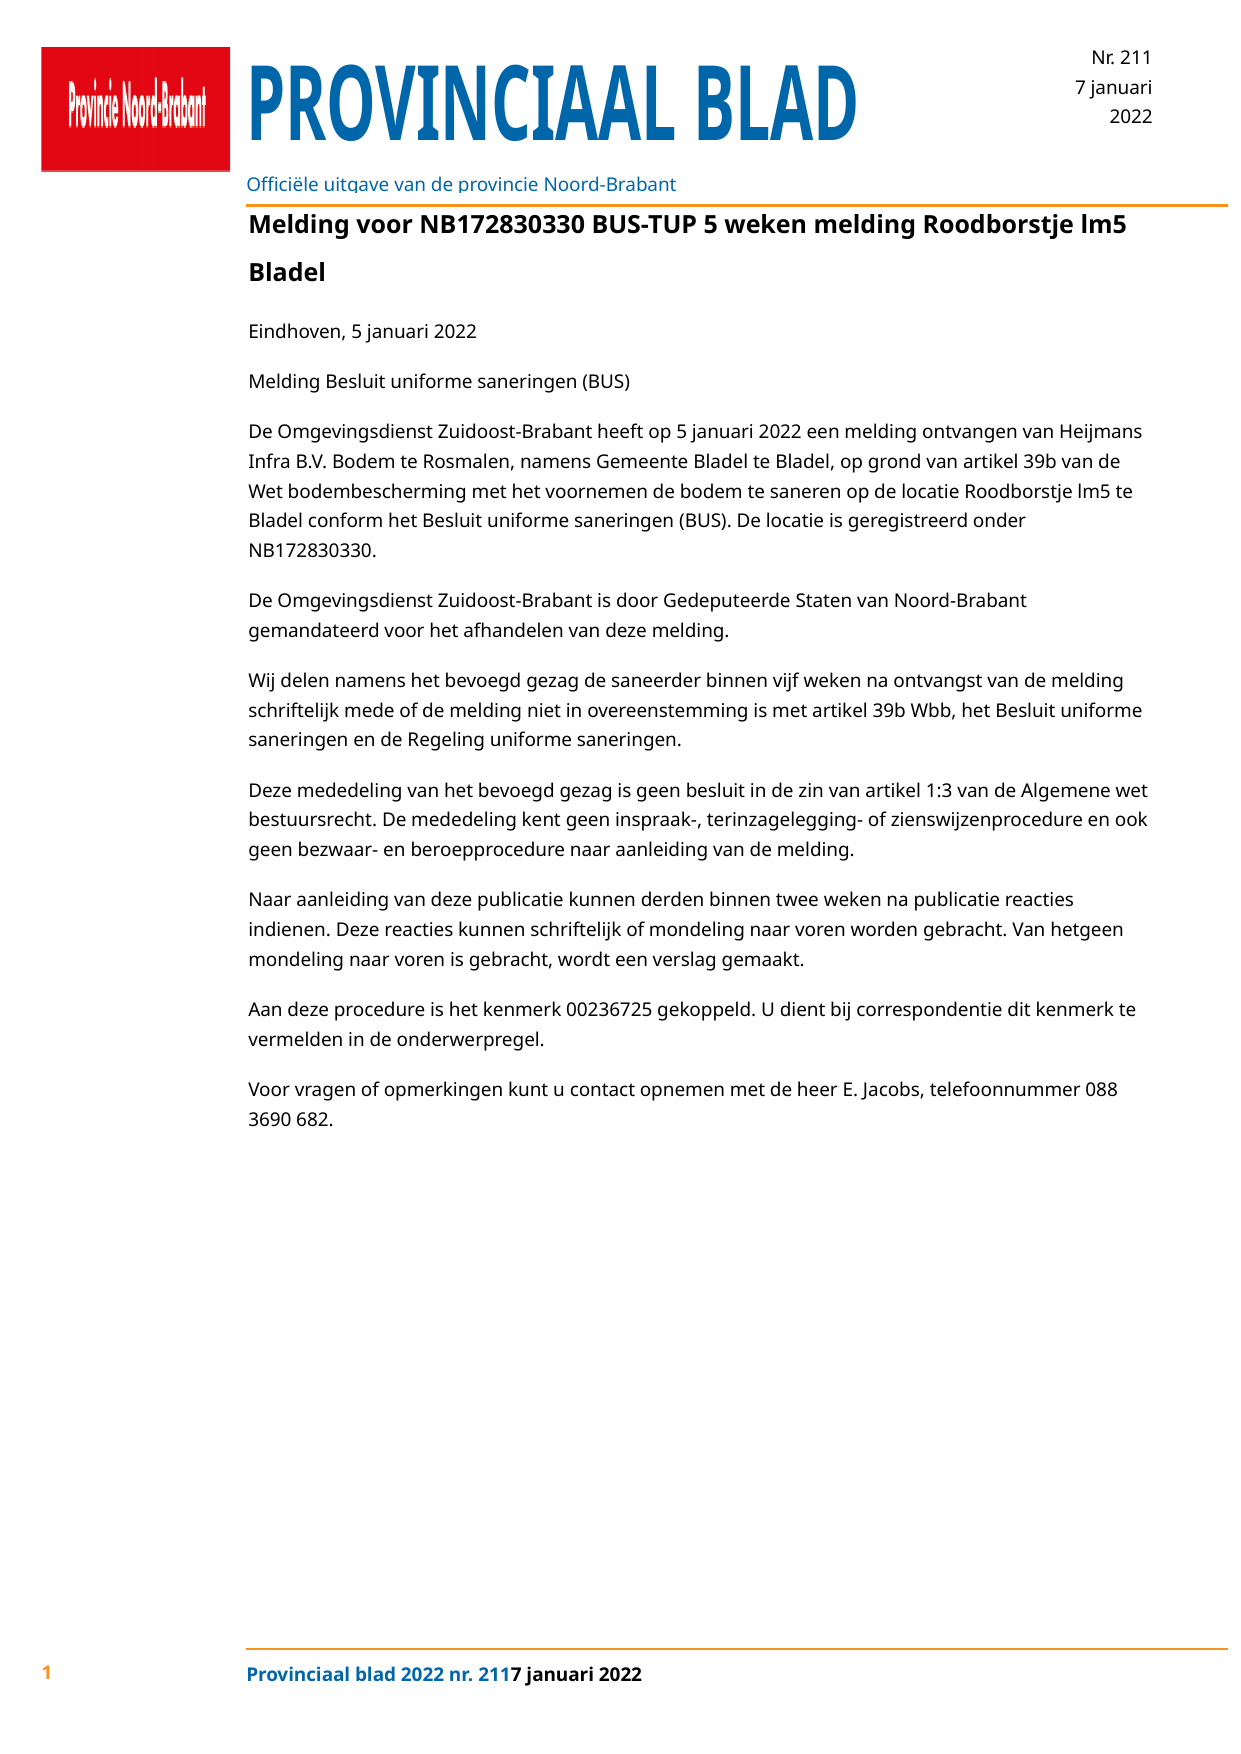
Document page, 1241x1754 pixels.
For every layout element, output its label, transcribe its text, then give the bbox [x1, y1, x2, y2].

text De Omgevingsdienst Zuidoost-Brabant is door Gedeputeerde Staten van Noord-Brabant gemandateerd voor het afhandelen van deze melding. [248, 587, 1152, 643]
text Melding Besluit uniforme saneringen (BUS) [248, 368, 1152, 394]
text Voor vragen of opmerkingen kunt u contact opnemen met de heer E. Jacobs, telefoonnummer 088 3690 682. [248, 1076, 1152, 1132]
text Melding voor NB172830330 BUS-TUP 5 weken melding Roodborstje lm5 Bladel [248, 207, 1152, 288]
text Naar aanleiding van deze publicatie kunnen derden binnen twee weken na publicatie reacties indienen. Deze reacties kunnen schriftelijk of mondeling naar voren worden gebracht. Van hetgeen mondeling naar voren is gebracht, wordt een verslag gemaakt. [248, 887, 1152, 972]
text Aan deze procedure is het kenmerk 00236725 gekoppeld. U dient bij correspondentie dit kenmerk te vermelden in de onderwerpregel. [248, 996, 1152, 1052]
text De Omgevingsdienst Zuidoost-Brabant heeft op 5 januari 2022 een melding ontvangen van Heijmans Infra B.V. Bodem te Rosmalen, namens Gemeente Bladel te Bladel, op grond van artikel 39b van de Wet bodembescherming met het voornemen de bodem te saneren op de locatie Roodborstje lm5 te Bladel conform het Besluit uniforme saneringen (BUS). De locatie is geregistreerd onder NB172830330. [248, 419, 1152, 563]
text Wij delen namens het bevoegd gezag de saneerder binnen vijf weken na ontvangst van de melding schriftelijk mede of de melding niet in overeenstemming is met artikel 39b Wbb, het Besluit uniforme saneringen en de Regeling uniforme saneringen. [248, 667, 1152, 752]
text Eindhoven, 5 januari 2022 [248, 318, 1152, 344]
text Deze mededeling van het bevoegd gezag is geen besluit in de zin van artikel 1:3 van de Algemene wet bestuursrecht. De mededeling kent geen inspraak-, terinzagelegging- of zienswijzenprocedure en ook geen bezwaar- en beroepprocedure naar aanleiding van de melding. [248, 777, 1152, 862]
picture [41, 47, 231, 172]
